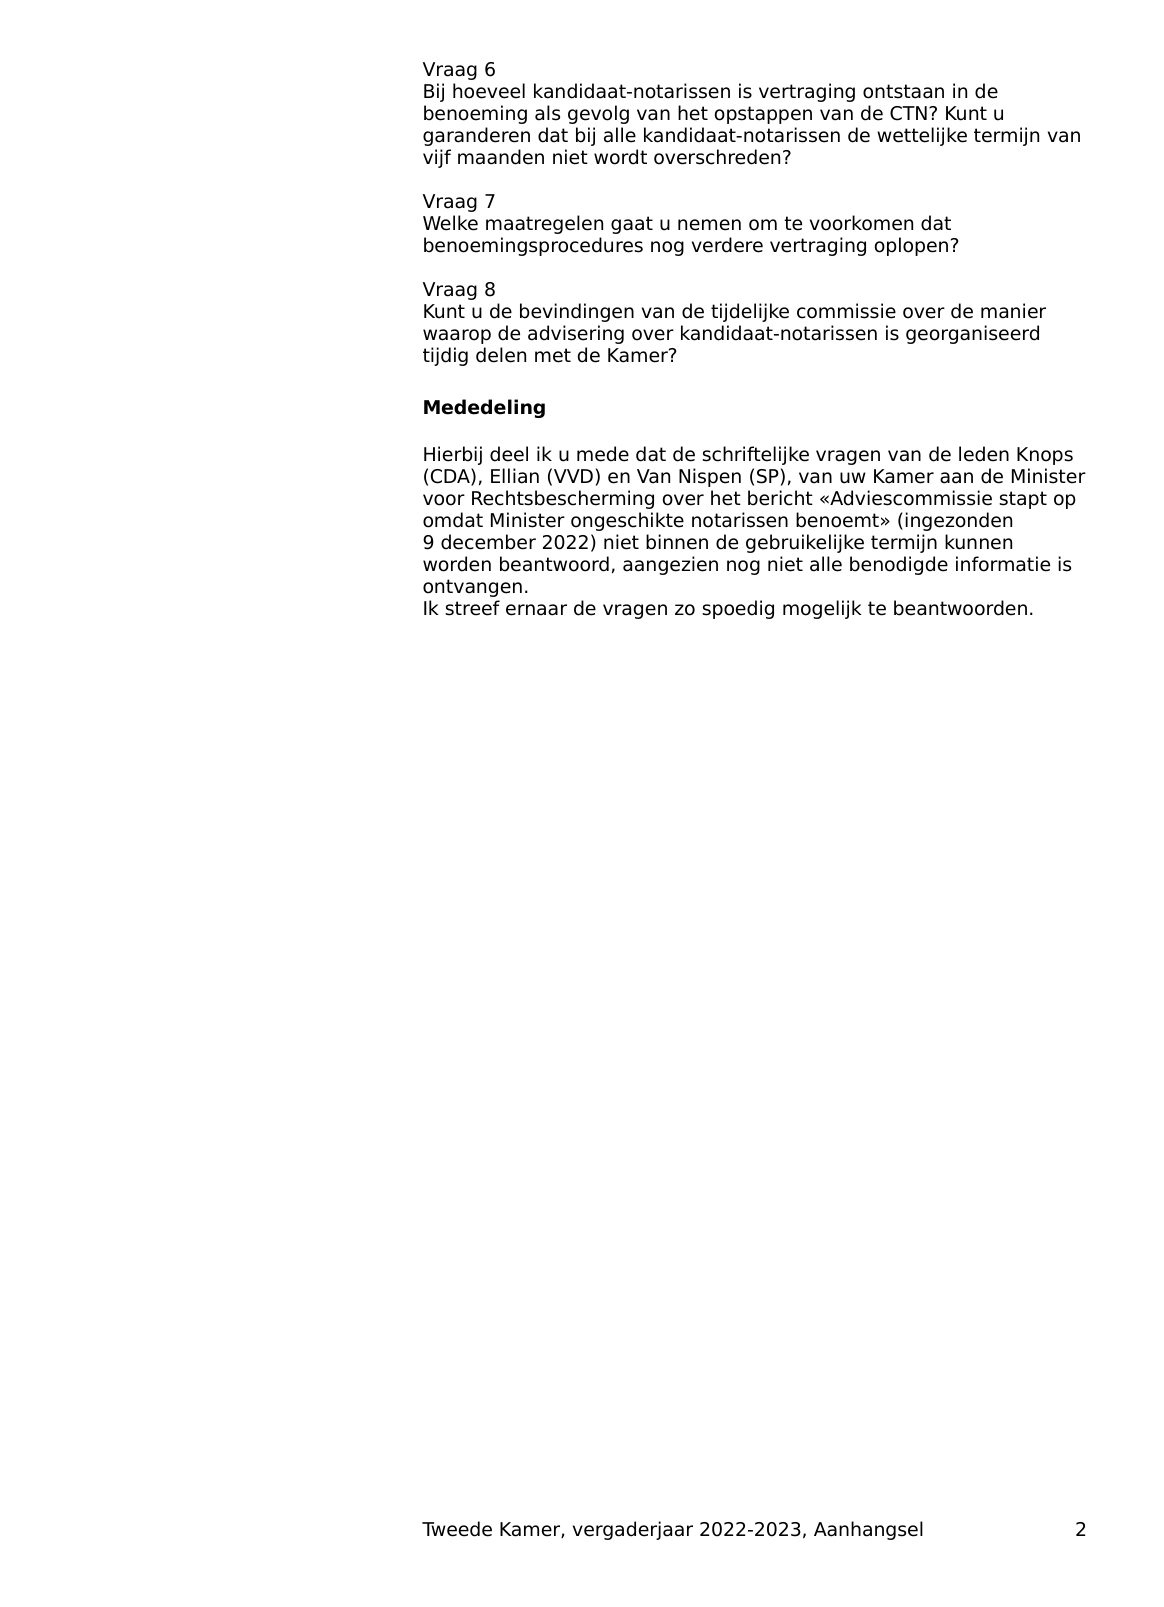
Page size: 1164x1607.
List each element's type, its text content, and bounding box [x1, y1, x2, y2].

text Bij hoeveel kandidaat-notarissen is vertraging ontstaan in de benoeming als gevolg van het opstappen van de CTN? Kunt u garanderen dat bij alle kandidaat-notarissen de wettelijke termijn van vijf maanden niet wordt overschreden? [422, 81, 1087, 169]
text Vraag 6 [422, 59, 1087, 81]
text Hierbij deel ik u mede dat de schriftelijke vragen van de leden Knops (CDA), Ellian (VVD) en Van Nispen (SP), van uw Kamer aan de Minister voor Rechtsbescherming over het bericht «Adviescommissie stapt op omdat Minister ongeschikte notarissen benoemt» (ingezonden 9 december 2022) niet binnen de gebruikelijke termijn kunnen worden beantwoord, aangezien nog niet alle benodigde informatie is ontvangen. [422, 444, 1087, 598]
text Ik streef ernaar de vragen zo spoedig mogelijk te beantwoorden. [422, 598, 1087, 620]
subtitle Mededeling [422, 397, 1087, 419]
text Vraag 7 [422, 191, 1087, 213]
text Kunt u de bevindingen van de tijdelijke commissie over de manier waarop de advisering over kandidaat-notarissen is georganiseerd tijdig delen met de Kamer? [422, 301, 1087, 367]
text Welke maatregelen gaat u nemen om te voorkomen dat benoemingsprocedures nog verdere vertraging oplopen? [422, 213, 1087, 257]
text Vraag 8 [422, 279, 1087, 301]
